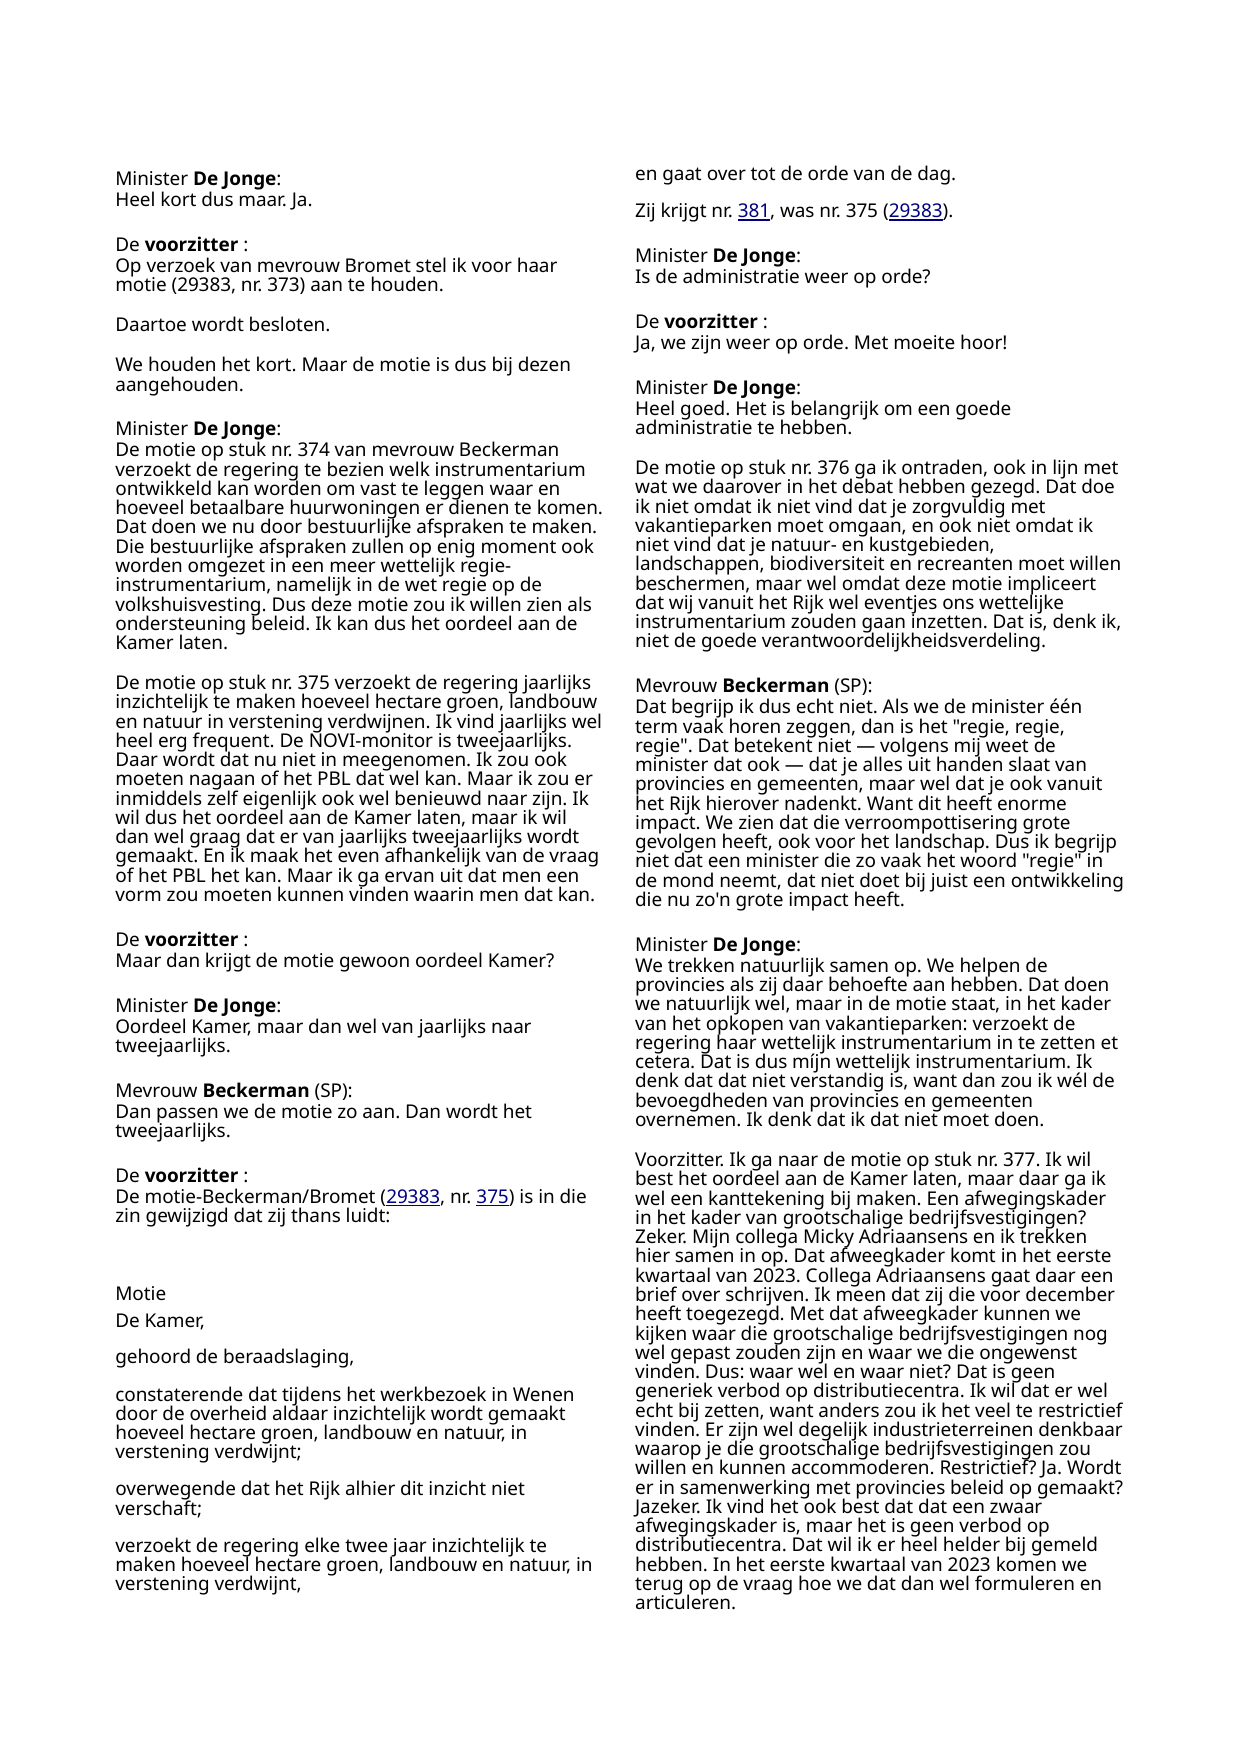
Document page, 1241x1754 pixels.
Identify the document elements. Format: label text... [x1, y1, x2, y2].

text Minister De Jonge: [115, 992, 605, 1018]
text Minister De Jonge: [635, 931, 1125, 957]
text gehoord de beraadslaging, [115, 1348, 605, 1368]
text Voorzitter. Ik ga naar de motie op stuk nr. 377. Ik wil best het oordeel aan de Kamer laten, maar daar ga ik wel een kanttekening bij maken. Een afwegingskader in het kader van grootschalige bedrijfsvestigingen? Zeker. Mijn collega Micky Adriaansens en ik trekken hier samen in op. Dat afweegkader komt in het eerste kwartaal van 2023. Collega Adriaansens gaat daar een brief over schrijven. Ik meen dat zij die voor december heeft toegezegd. Met dat afweegkader kunnen we kijken waar die grootschalige bedrijfsvestigingen nog wel gepast zouden zijn en waar we die ongewenst vinden. Dus: waar wel en waar niet? Dat is geen generiek verbod op distributiecentra. Ik wil dat er wel echt bij zetten, want anders zou ik het veel te restrictief vinden. Er zijn wel degelijk industrieterreinen denkbaar waarop je die grootschalige bedrijfsvestigingen zou willen en kunnen accommoderen. Restrictief? Ja. Wordt er in samenwerking met provincies beleid op gemaakt? Jazeker. Ik vind het ook best dat dat een zwaar afwegingskader is, maar het is geen verbod op distributiecentra. Dat wil ik er heel helder bij gemeld hebben. In het eerste kwartaal van 2023 komen we terug op de vraag hoe we dat dan wel formuleren en articuleren. [635, 1151, 1125, 1613]
text Minister De Jonge: [635, 374, 1125, 400]
text We houden het kort. Maar de motie is dus bij dezen aangehouden. [115, 356, 605, 395]
text De voorzitter : [115, 926, 605, 952]
text Is de administratie weer op orde? [635, 268, 1125, 287]
text De voorzitter : [115, 1162, 605, 1188]
text De motie op stuk nr. 374 van mevrouw Beckerman verzoekt de regering te bezien welk instrumentarium ontwikkeld kan worden om vast te leggen waar en hoeveel betaalbare huurwoningen er dienen te komen. Dat doen we nu door bestuurlijke afspraken te maken. Die bestuurlijke afspraken zullen op enig moment ook worden omgezet in een meer wettelijk regie-instrumentarium, namelijk in de wet regie op de volkshuisvesting. Dus deze motie zou ik willen zien als ondersteuning beleid. Ik kan dus het oordeel aan de Kamer laten. [115, 441, 605, 653]
text Minister De Jonge: [635, 242, 1125, 268]
text Maar dan krijgt de motie gewoon oordeel Kamer? [115, 952, 605, 971]
text De voorzitter : [115, 231, 605, 257]
text Heel kort dus maar. Ja. [115, 191, 605, 210]
text verzoekt de regering elke twee jaar inzichtelijk te maken hoeveel hectare groen, landbouw en natuur, in verstening verdwijnt, [115, 1537, 605, 1594]
text Dan passen we de motie zo aan. Dan wordt het tweejaarlijks. [115, 1103, 605, 1141]
text Minister De Jonge: [115, 416, 605, 441]
text Ja, we zijn weer op orde. Met moeite hoor! [635, 334, 1125, 353]
text De motie op stuk nr. 375 verzoekt de regering jaarlijks inzichtelijk te maken hoeveel hectare groen, landbouw en natuur in verstening verdwijnen. Ik vind jaarlijks wel heel erg frequent. De NOVI-monitor is tweejaarlijks. Daar wordt dat nu niet in meegenomen. Ik zou ook moeten nagaan of het PBL dat wel kan. Maar ik zou er inmiddels zelf eigenlijk ook wel benieuwd naar zijn. Ik wil dus het oordeel aan de Kamer laten, maar ik wil dan wel graag dat er van jaarlijks tweejaarlijks wordt gemaakt. En ik maak het even afhankelijk van de vraag of het PBL het kan. Maar ik ga ervan uit dat men een vorm zou moeten kunnen vinden waarin men dat kan. [115, 674, 605, 905]
text Minister De Jonge: [115, 165, 605, 191]
text We trekken natuurlijk samen op. We helpen de provincies als zij daar behoefte aan hebben. Dat doen we natuurlijk wel, maar in de motie staat, in het kader van het opkopen van vakantieparken: verzoekt de regering haar wettelijk instrumentarium in te zetten et cetera. Dat is dus míjn wettelijk instrumentarium. Ik denk dat dat niet verstandig is, want dan zou ik wél de bevoegdheden van provincies en gemeenten overnemen. Ik denk dat ik dat niet moet doen. [635, 957, 1125, 1130]
text Op verzoek van mevrouw Bromet stel ik voor haar motie (29383, nr. 373) aan te houden. [115, 257, 605, 295]
text De Kamer, [115, 1312, 605, 1331]
text constaterende dat tijdens het werkbezoek in Wenen door de overheid aldaar inzichtelijk wordt gemaakt hoeveel hectare groen, landbouw en natuur, in verstening verdwijnt; [115, 1386, 605, 1463]
text en gaat over tot de orde van de dag. [635, 165, 1125, 184]
text Motie [115, 1280, 605, 1306]
text overwegende dat het Rijk alhier dit inzicht niet verschaft; [115, 1480, 605, 1519]
text Daartoe wordt besloten. [115, 316, 605, 335]
text Oordeel Kamer, maar dan wel van jaarlijks naar tweejaarlijks. [115, 1018, 605, 1056]
text De motie-Beckerman/Bromet (29383, nr. 375) is in die zin gewijzigd dat zij thans luidt: [115, 1188, 605, 1226]
text De voorzitter : [635, 308, 1125, 334]
text Zij krijgt nr. 381, was nr. 375 (29383). [635, 202, 1125, 222]
text Mevrouw Beckerman (SP): [635, 673, 1125, 698]
text Heel goed. Het is belangrijk om een goede administratie te hebben. [635, 400, 1125, 438]
text Dat begrijp ik dus echt niet. Als we de minister één term vaak horen zeggen, dan is het "regie, regie, regie". Dat betekent niet — volgens mij weet de minister dat ook — dat je alles uit handen slaat van provincies en gemeenten, maar wel dat je ook vanuit het Rijk hierover nadenkt. Want dit heeft enorme impact. We zien dat die verroompottisering grote gevolgen heeft, ook voor het landschap. Dus ik begrijp niet dat een minister die zo vaak het woord "regie" in de mond neemt, dat niet doet bij juist een ontwikkeling die nu zo'n grote impact heeft. [635, 698, 1125, 910]
text De motie op stuk nr. 376 ga ik ontraden, ook in lijn met wat we daarover in het debat hebben gezegd. Dat doe ik niet omdat ik niet vind dat je zorgvuldig met vakantieparken moet omgaan, en ook niet omdat ik niet vind dat je natuur- en kustgebieden, landschappen, biodiversiteit en recreanten moet willen beschermen, maar wel omdat deze motie impliceert dat wij vanuit het Rijk wel eventjes ons wettelijke instrumentarium zouden gaan inzetten. Dat is, denk ik, niet de goede verantwoordelijkheidsverdeling. [635, 459, 1125, 652]
text Mevrouw Beckerman (SP): [115, 1077, 605, 1103]
